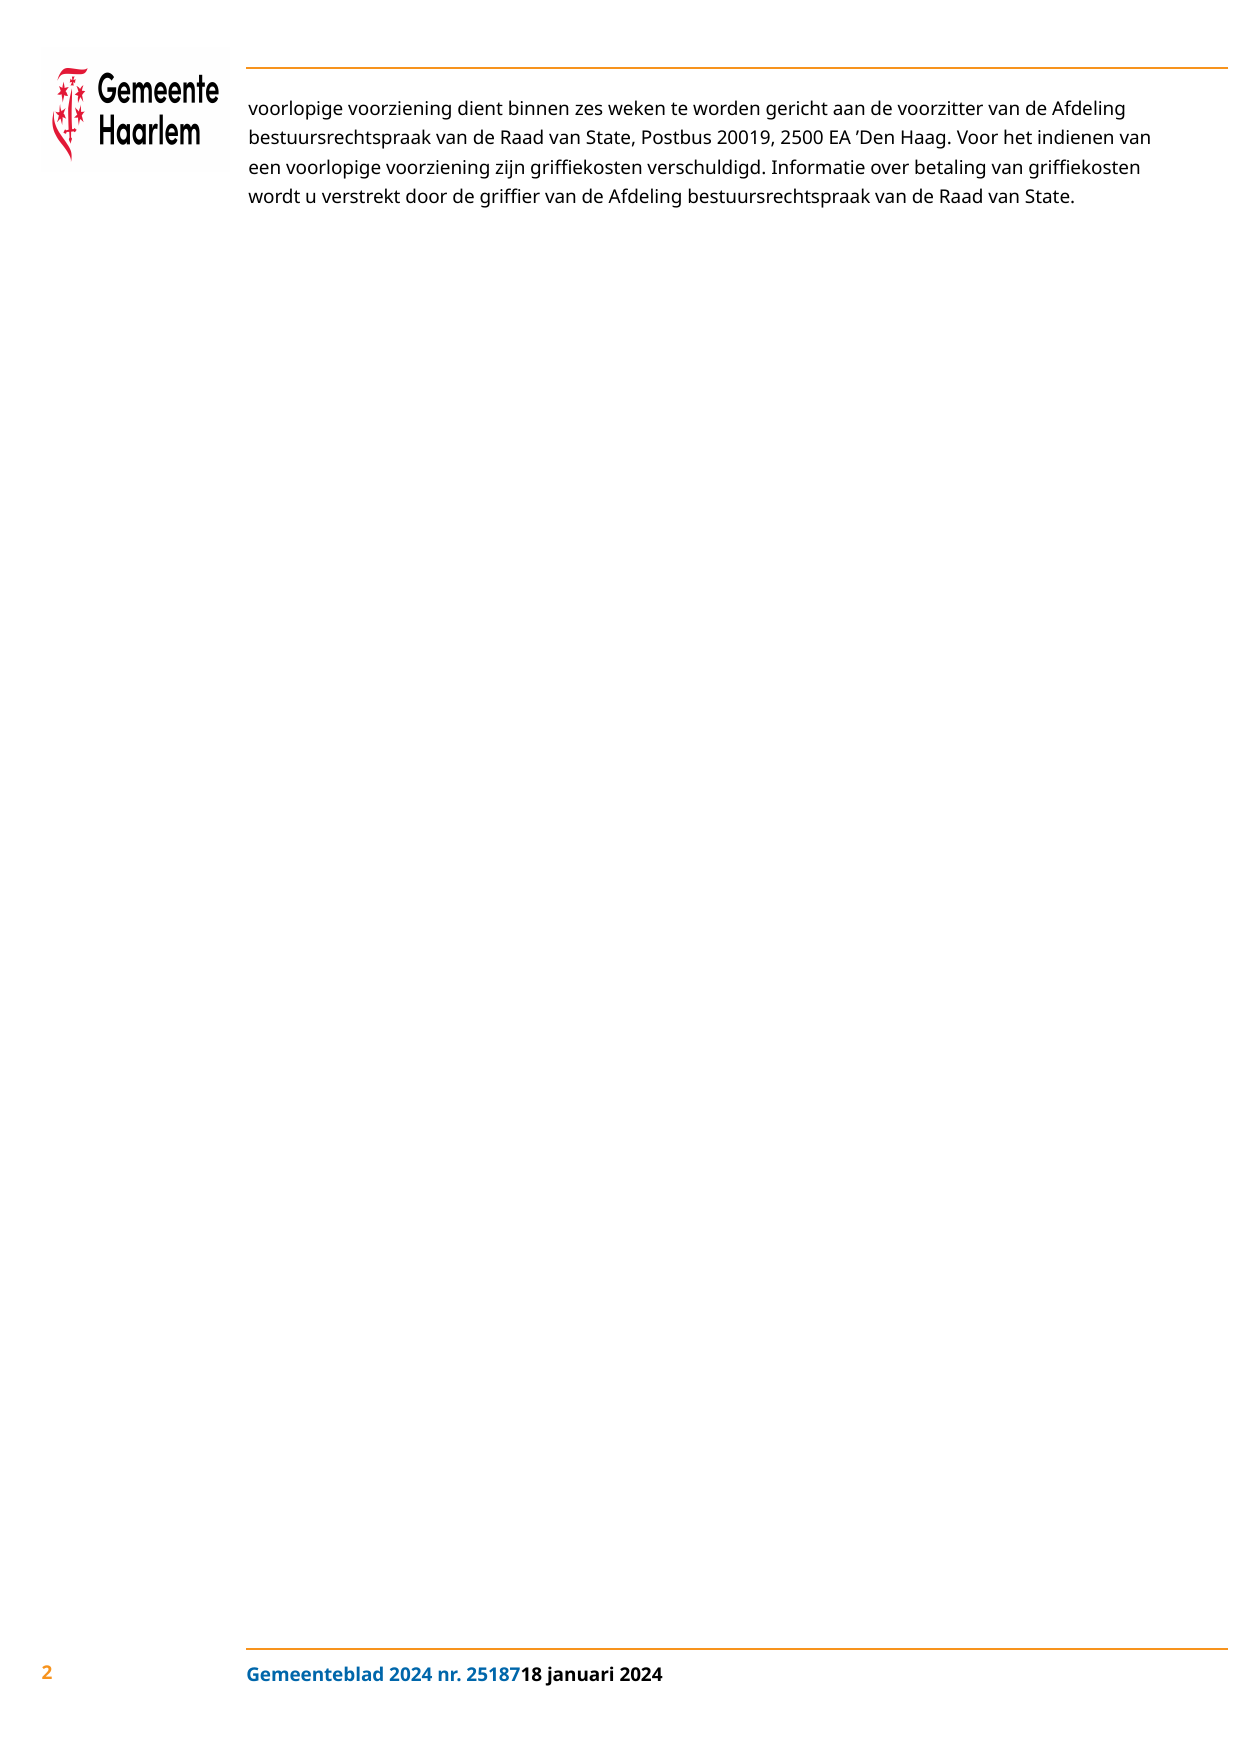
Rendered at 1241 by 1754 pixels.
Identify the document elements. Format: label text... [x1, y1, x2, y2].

text voorlopige voorziening dient binnen zes weken te worden gericht aan de voorzitter van de Afdeling bestuursrechtspraak van de Raad van State, Postbus 20019, 2500 EA ’Den Haag. Voor het indienen van een voorlopige voorziening zijn griffiekosten verschuldigd. Informatie over betaling van griffiekosten wordt u verstrekt door de griffier van de Afdeling bestuursrechtspraak van de Raad van State. [248, 95, 1152, 209]
picture [41, 47, 231, 172]
